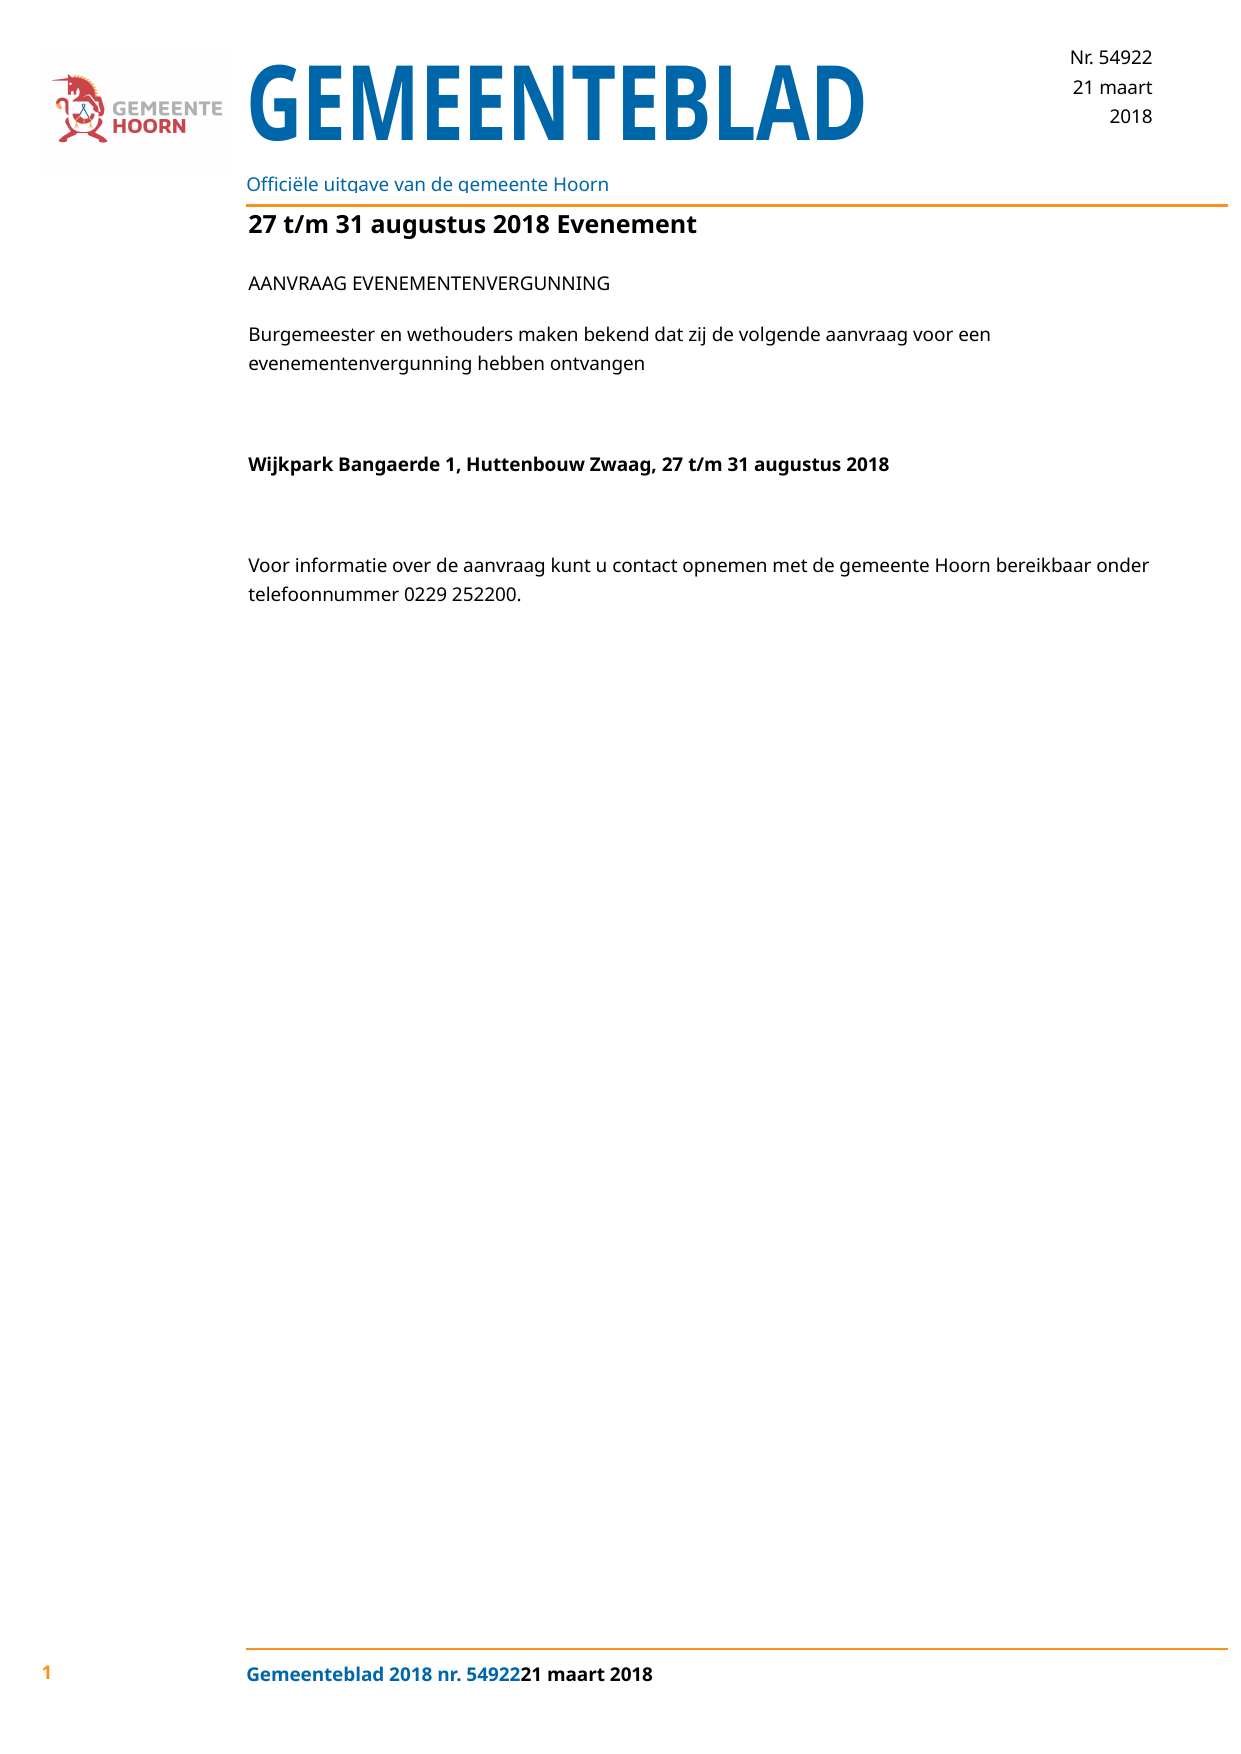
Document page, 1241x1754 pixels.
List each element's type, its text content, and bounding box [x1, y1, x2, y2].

text Burgemeester en wethouders maken bekend dat zij de volgende aanvraag voor een evenementenvergunning hebben ontvangen [248, 321, 1152, 376]
text 27 t/m 31 augustus 2018 Evenement [248, 207, 1152, 241]
text AANVRAAG EVENEMENTENVERGUNNING [248, 270, 1152, 296]
picture [41, 47, 231, 172]
text Wijkpark Bangaerde 1, Huttenbouw Zwaag, 27 t/m 31 augustus 2018 [248, 451, 1152, 477]
text Voor informatie over de aanvraag kunt u contact opnemen met de gemeente Hoorn bereikbaar onder telefoonnummer 0229 252200. [248, 552, 1152, 607]
